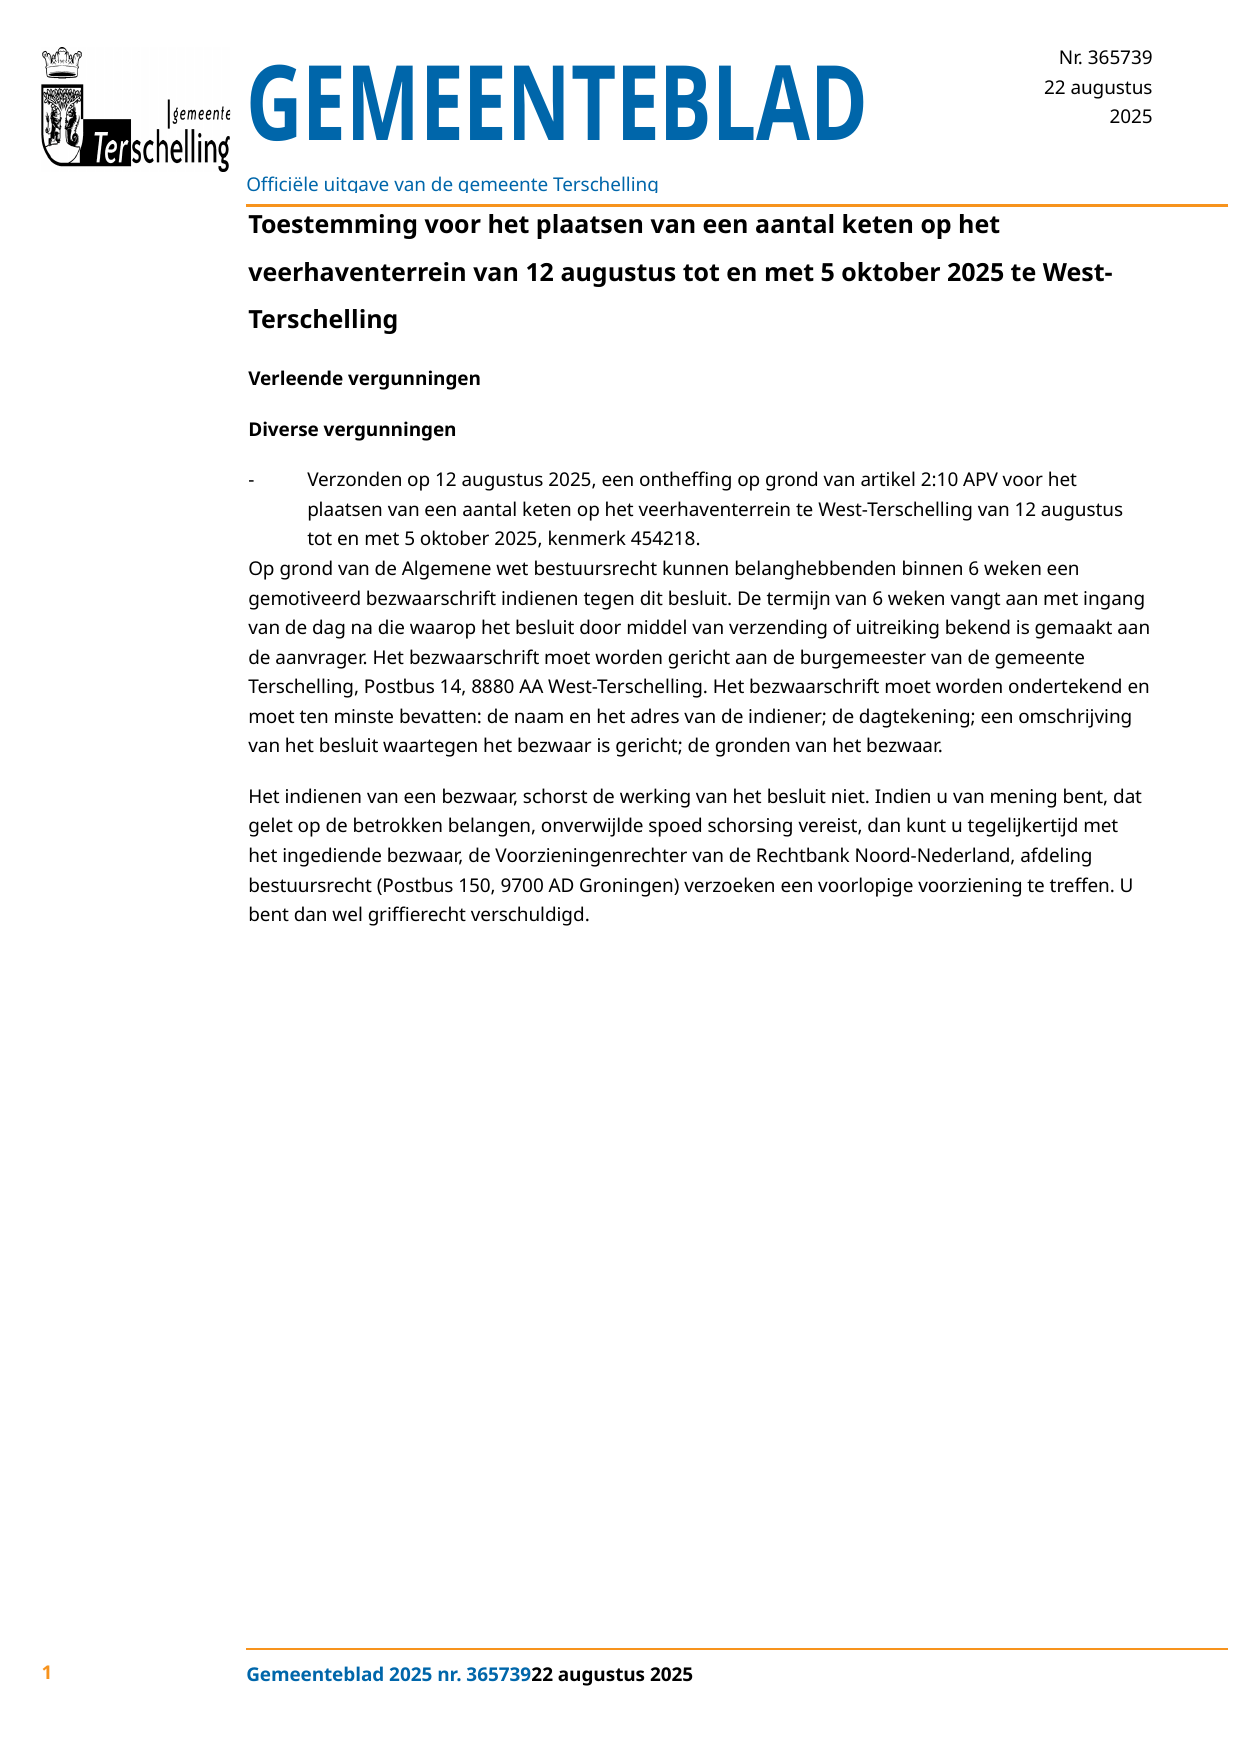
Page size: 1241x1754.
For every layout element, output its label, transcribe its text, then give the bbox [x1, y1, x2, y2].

text Toestemming voor het plaatsen van een aantal keten op het veerhaventerrein van 12 augustus tot en met 5 oktober 2025 te West-Terschelling [248, 207, 1152, 336]
text Diverse vergunningen [248, 416, 1152, 442]
list Verzonden op 12 augustus 2025, een ontheffing op grond van artikel 2:10 APV voor het plaatsen van een aantal keten op het veerhaventerrein te West-Terschelling van 12 augustus tot en met 5 oktober 2025, kenmerk 454218. [248, 466, 1152, 551]
text Verleende vergunningen [248, 366, 1152, 391]
text Op grond van de Algemene wet bestuursrecht kunnen belanghebbenden binnen 6 weken een gemotiveerd bezwaarschrift indienen tegen dit besluit. De termijn van 6 weken vangt aan met ingang van de dag na die waarop het besluit door middel van verzending of uitreiking bekend is gemaakt aan de aanvrager. Het bezwaarschrift moet worden gericht aan de burgemeester van de gemeente Terschelling, Postbus 14, 8880 AA West-Terschelling. Het bezwaarschrift moet worden ondertekend en moet ten minste bevatten: de naam en het adres van de indiener; de dagtekening; een omschrijving van het besluit waartegen het bezwaar is gericht; de gronden van het bezwaar. [248, 555, 1152, 758]
picture [41, 47, 231, 172]
text Het indienen van een bezwaar, schorst de werking van het besluit niet. Indien u van mening bent, dat gelet op de betrokken belangen, onverwijlde spoed schorsing vereist, dan kunt u tegelijkertijd met het ingediende bezwaar, de Voorzieningenrechter van de Rechtbank Noord-Nederland, afdeling bestuursrecht (Postbus 150, 9700 AD Groningen) verzoeken een voorlopige voorziening te treffen. U bent dan wel griffierecht verschuldigd. [248, 783, 1152, 927]
